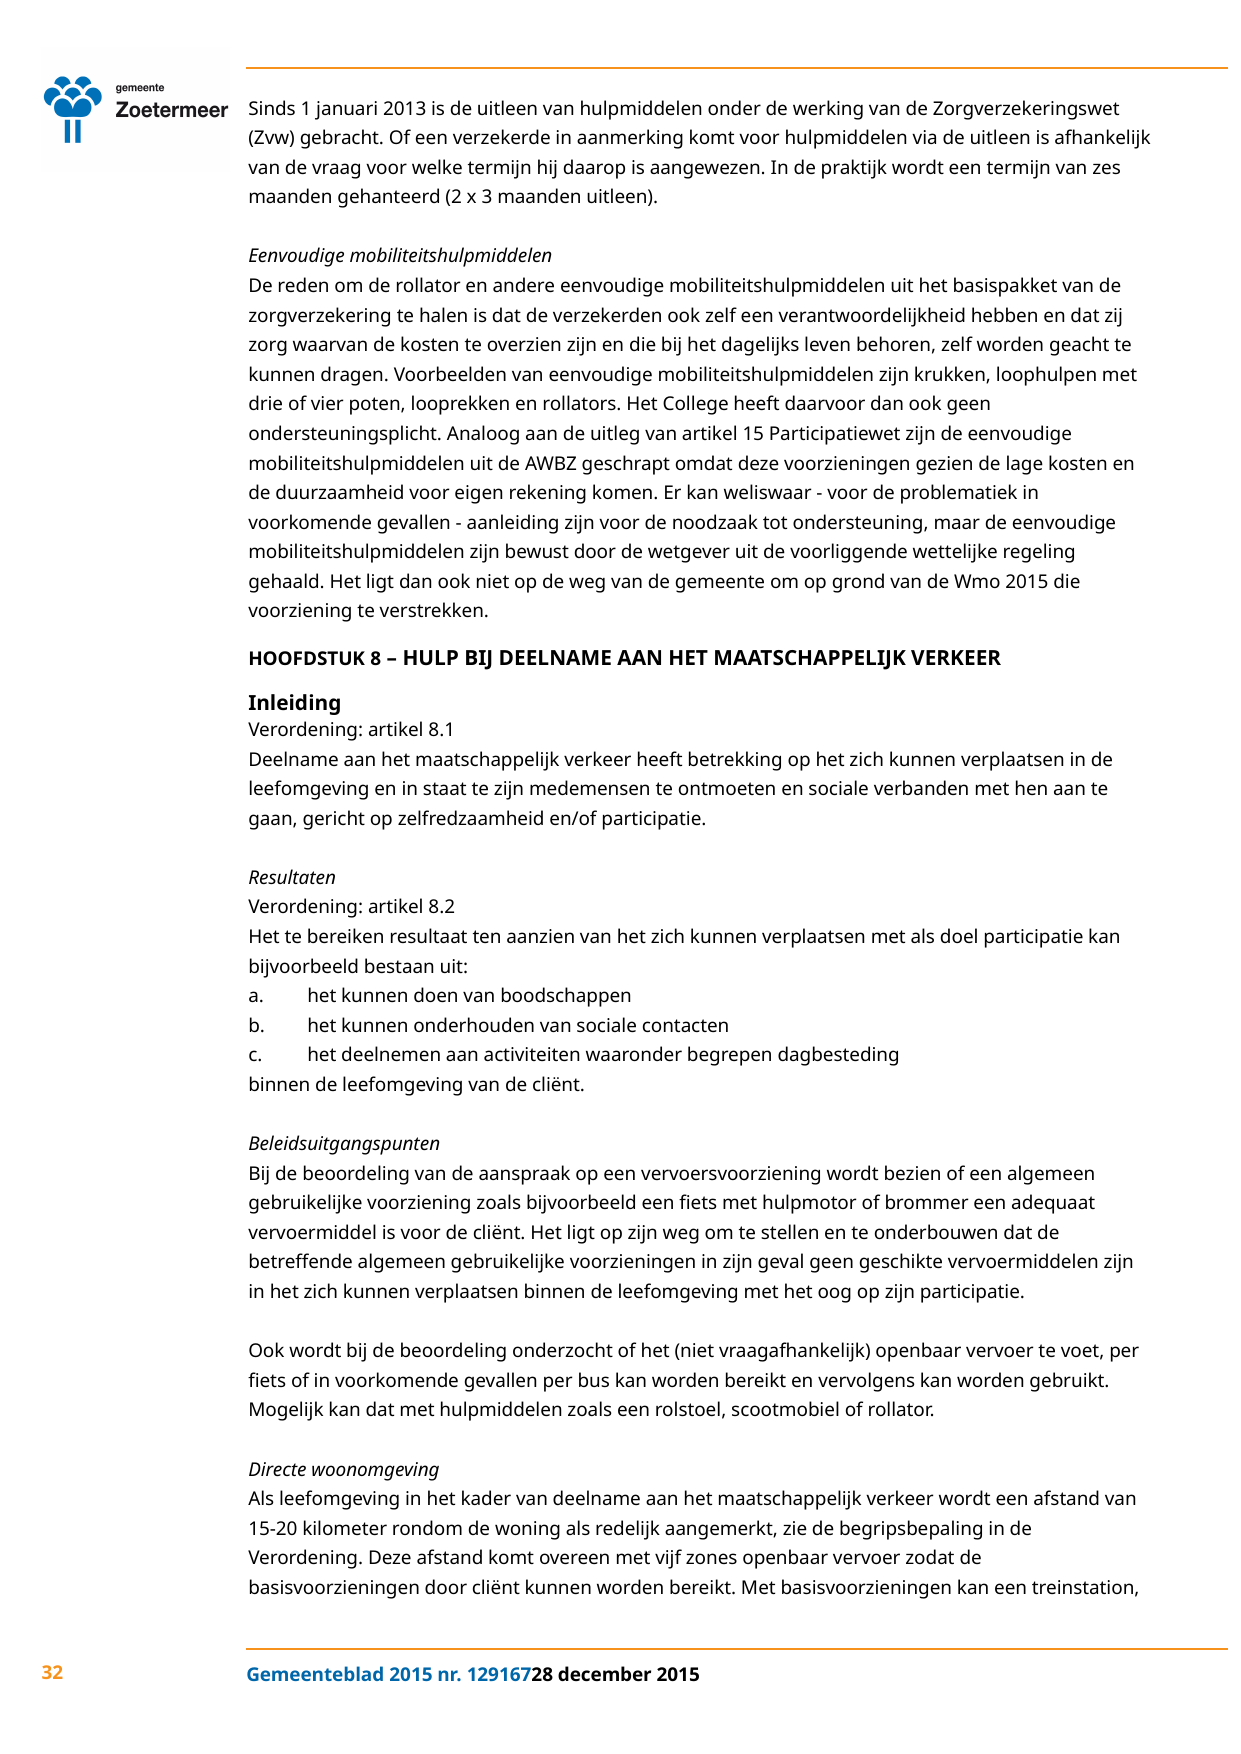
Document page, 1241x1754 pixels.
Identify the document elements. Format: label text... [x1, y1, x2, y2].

text Het te bereiken resultaat ten aanzien van het zich kunnen verplaatsen met als doel participatie kan bijvoorbeeld bestaan uit: [248, 923, 1152, 979]
text HOOFDSTUK 8 – HULP BIJ DEELNAME AAN HET MAATSCHAPPELIJK VERKEER [248, 643, 1152, 672]
list het kunnen onderhouden van sociale contacten [248, 1012, 1152, 1038]
text Resultaten [248, 864, 1152, 890]
text Eenvoudige mobiliteitshulpmiddelen [248, 243, 1152, 268]
list het deelnemen aan activiteiten waaronder begrepen dagbesteding [248, 1042, 1152, 1067]
text Directe woonomgeving [248, 1456, 1152, 1482]
text Als leefomgeving in het kader van deelname aan het maatschappelijk verkeer wordt een afstand van 15-20 kilometer rondom de woning als redelijk aangemerkt, zie de begripsbepaling in de Verordening. Deze afstand komt overeen met vijf zones openbaar vervoer zodat de basisvoorzieningen door cliënt kunnen worden bereikt. Met basisvoorzieningen kan een treinstation, [248, 1485, 1152, 1600]
text Beleidsuitgangspunten [248, 1130, 1152, 1156]
text Verordening: artikel 8.1 [248, 716, 1152, 742]
text Deelname aan het maatschappelijk verkeer heeft betrekking op het zich kunnen verplaatsen in de leefomgeving en in staat te zijn medemensen te ontmoeten en sociale verbanden met hen aan te gaan, gericht op zelfredzaamheid en/of participatie. [248, 746, 1152, 831]
text Sinds 1 januari 2013 is de uitleen van hulpmiddelen onder de werking van de Zorgverzekeringswet (Zvw) gebracht. Of een verzekerde in aanmerking komt voor hulpmiddelen via de uitleen is afhankelijk van de vraag voor welke termijn hij daarop is aangewezen. In de praktijk wordt een termijn van zes maanden gehanteerd (2 x 3 maanden uitleen). [248, 95, 1152, 209]
text Verordening: artikel 8.2 [248, 894, 1152, 919]
text Inleiding [248, 688, 1152, 716]
text Ook wordt bij de beoordeling onderzocht of het (niet vraagafhankelijk) openbaar vervoer te voet, per fiets of in voorkomende gevallen per bus kan worden bereikt en vervolgens kan worden gebruikt. Mogelijk kan dat met hulpmiddelen zoals een rolstoel, scootmobiel of rollator. [248, 1337, 1152, 1422]
list het kunnen doen van boodschappen [248, 982, 1152, 1008]
text De reden om de rollator en andere eenvoudige mobiliteitshulpmiddelen uit het basispakket van de zorgverzekering te halen is dat de verzekerden ook zelf een verantwoordelijkheid hebben en dat zij zorg waarvan de kosten te overzien zijn en die bij het dagelijks leven behoren, zelf worden geacht te kunnen dragen. Voorbeelden van eenvoudige mobiliteitshulpmiddelen zijn krukken, loophulpen met drie of vier poten, looprekken en rollators. Het College heeft daarvoor dan ook geen ondersteuningsplicht. Analoog aan de uitleg van artikel 15 Participatiewet zijn de eenvoudige mobiliteitshulpmiddelen uit de AWBZ geschrapt omdat deze voorzieningen gezien de lage kosten en de duurzaamheid voor eigen rekening komen. Er kan weliswaar - voor de problematiek in voorkomende gevallen - aanleiding zijn voor de noodzaak tot ondersteuning, maar de eenvoudige mobiliteitshulpmiddelen zijn bewust door de wetgever uit de voorliggende wettelijke regeling gehaald. Het ligt dan ook niet op de weg van de gemeente om op grond van de Wmo 2015 die voorziening te verstrekken. [248, 272, 1152, 623]
picture [41, 47, 231, 172]
text binnen de leefomgeving van de cliënt. [248, 1071, 1152, 1097]
text Bij de beoordeling van de aanspraak op een vervoersvoorziening wordt bezien of een algemeen gebruikelijke voorziening zoals bijvoorbeeld een fiets met hulpmotor of brommer een adequaat vervoermiddel is voor de cliënt. Het ligt op zijn weg om te stellen en te onderbouwen dat de betreffende algemeen gebruikelijke voorzieningen in zijn geval geen geschikte vervoermiddelen zijn in het zich kunnen verplaatsen binnen de leefomgeving met het oog op zijn participatie. [248, 1160, 1152, 1304]
